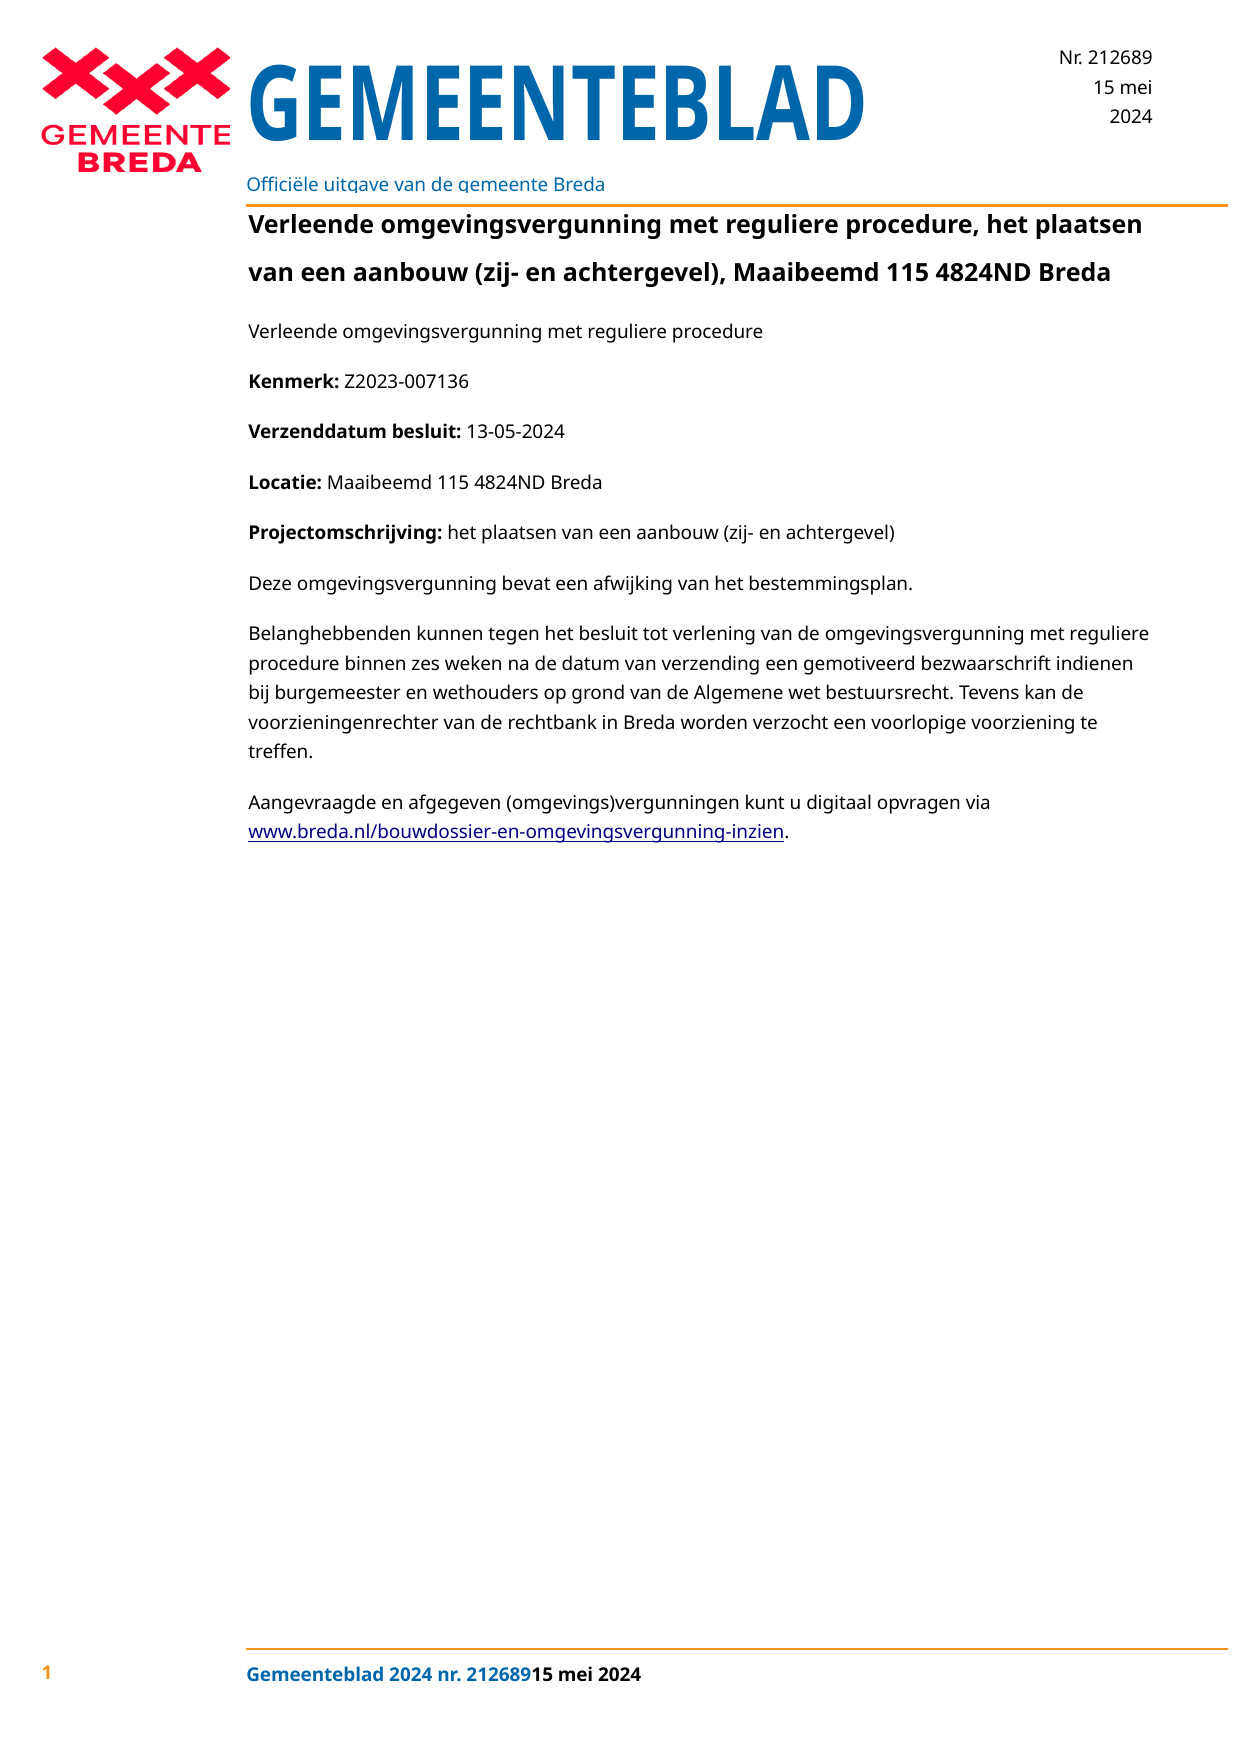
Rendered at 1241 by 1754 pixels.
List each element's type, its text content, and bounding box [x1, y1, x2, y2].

text Locatie: Maaibeemd 115 4824ND Breda [248, 469, 1152, 495]
text Aangevraagde en afgegeven (omgevings)vergunningen kunt u digitaal opvragen via www.breda.nl/bouwdossier-en-omgevingsvergunning-inzien. [248, 789, 1152, 844]
text Verleende omgevingsvergunning met reguliere procedure, het plaatsen van een aanbouw (zij- en achtergevel), Maaibeemd 115 4824ND Breda [248, 207, 1152, 288]
text Projectomschrijving: het plaatsen van een aanbouw (zij- en achtergevel) [248, 519, 1152, 545]
picture [41, 47, 231, 172]
text Verzenddatum besluit: 13-05-2024 [248, 419, 1152, 444]
text Belanghebbenden kunnen tegen het besluit tot verlening van de omgevingsvergunning met reguliere procedure binnen zes weken na de datum van verzending een gemotiveerd bezwaarschrift indienen bij burgemeester en wethouders op grond van de Algemene wet bestuursrecht. Tevens kan de voorzieningenrechter van de rechtbank in Breda worden verzocht een voorlopige voorziening te treffen. [248, 620, 1152, 764]
text Deze omgevingsvergunning bevat een afwijking van het bestemmingsplan. [248, 570, 1152, 596]
text Kenmerk: Z2023-007136 [248, 368, 1152, 394]
text Verleende omgevingsvergunning met reguliere procedure [248, 318, 1152, 344]
